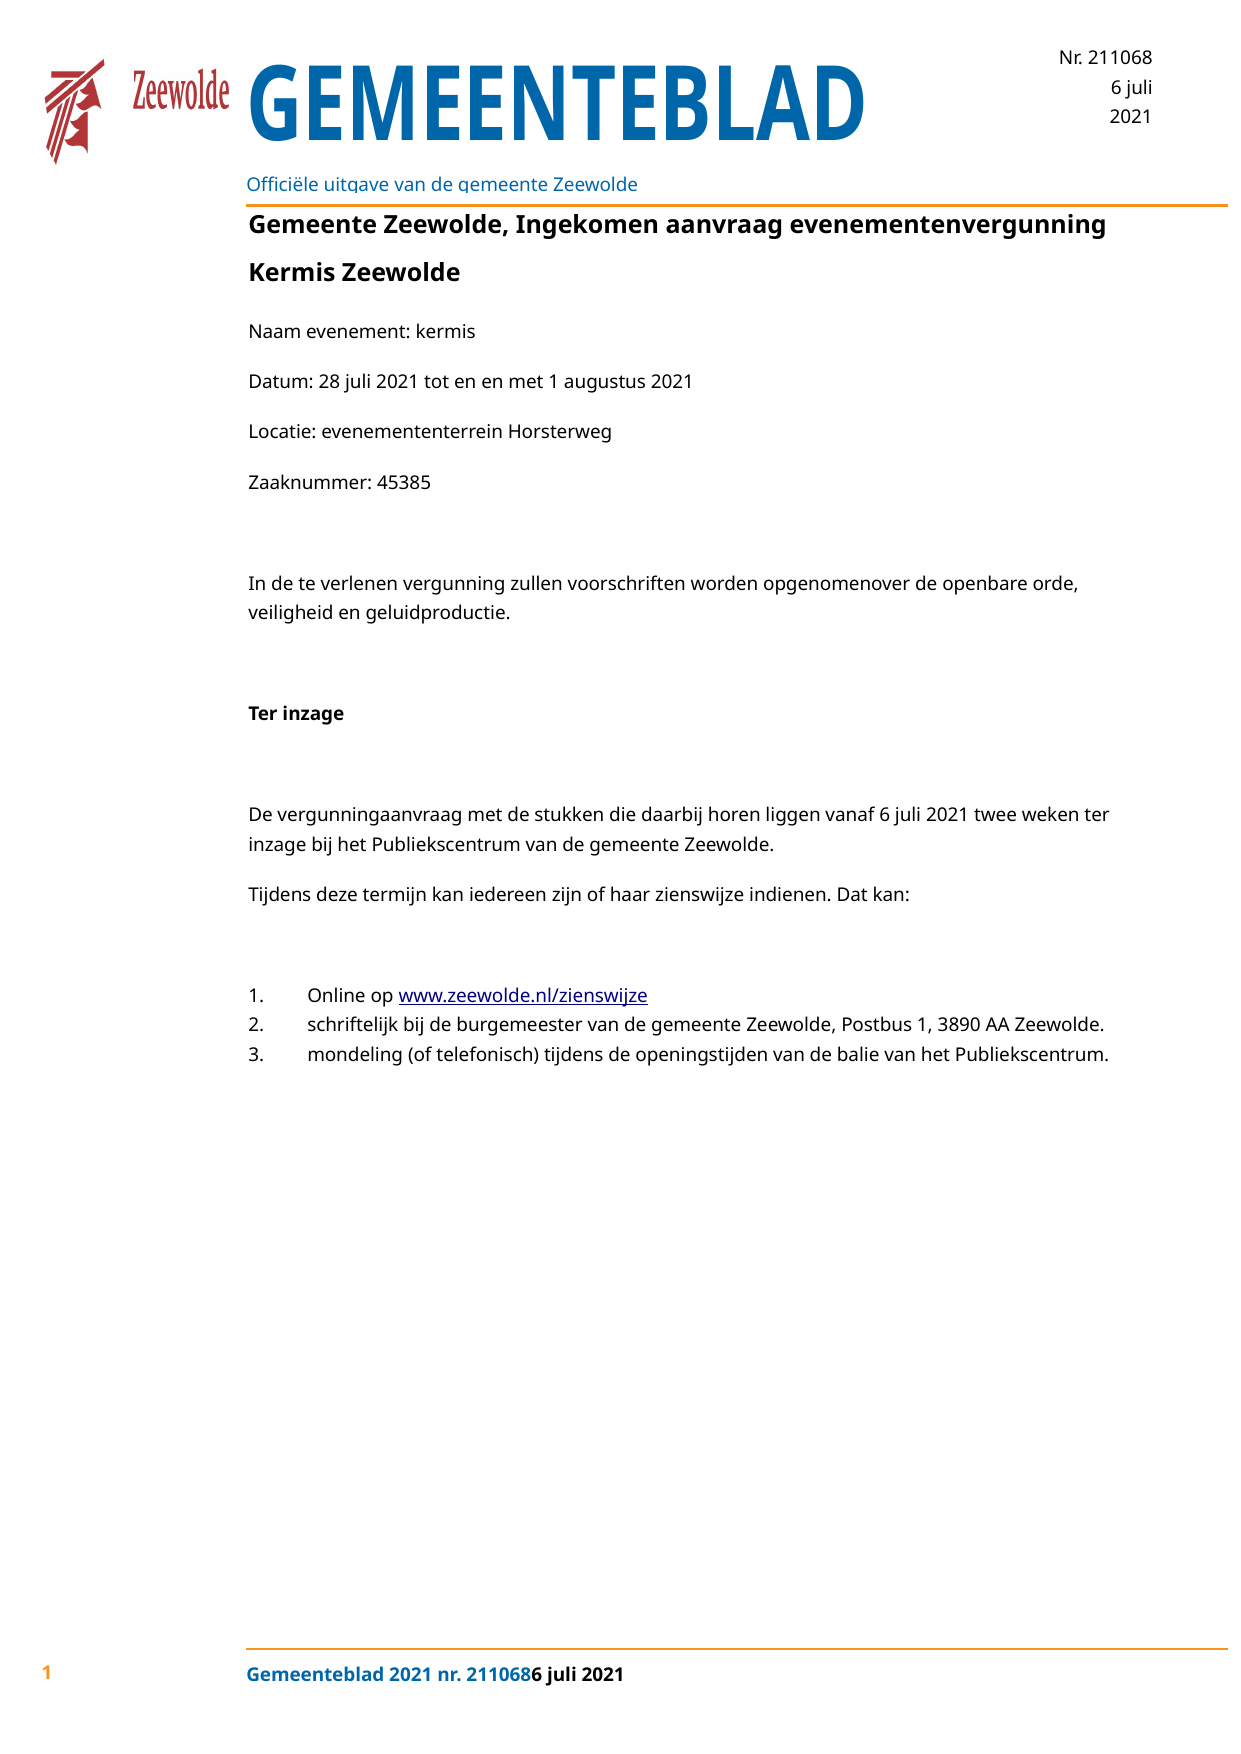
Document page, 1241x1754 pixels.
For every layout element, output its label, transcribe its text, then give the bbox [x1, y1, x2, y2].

text Datum: 28 juli 2021 tot en en met 1 augustus 2021 [248, 368, 1152, 394]
text Locatie: evenemententerrein Horsterweg [248, 419, 1152, 444]
list schriftelijk bij de burgemeester van de gemeente Zeewolde, Postbus 1, 3890 AA Zeewolde. [248, 1012, 1152, 1037]
list Online op www.zeewolde.nl/zienswijze [248, 982, 1152, 1008]
text Zaaknummer: 45385 [248, 469, 1152, 495]
text In de te verlenen vergunning zullen voorschriften worden opgenomenover de openbare orde, veiligheid en geluidproductie. [248, 570, 1152, 625]
picture [41, 47, 231, 172]
text Naam evenement: kermis [248, 318, 1152, 344]
text Tijdens deze termijn kan iedereen zijn of haar zienswijze indienen. Dat kan: [248, 881, 1152, 907]
text Ter inzage [248, 700, 1152, 726]
text Gemeente Zeewolde, Ingekomen aanvraag evenementenvergunning Kermis Zeewolde [248, 207, 1152, 288]
list mondeling (of telefonisch) tijdens de openingstijden van de balie van het Publiekscentrum. [248, 1041, 1152, 1067]
text De vergunningaanvraag met de stukken die daarbij horen liggen vanaf 6 juli 2021 twee weken ter inzage bij het Publiekscentrum van de gemeente Zeewolde. [248, 801, 1152, 857]
